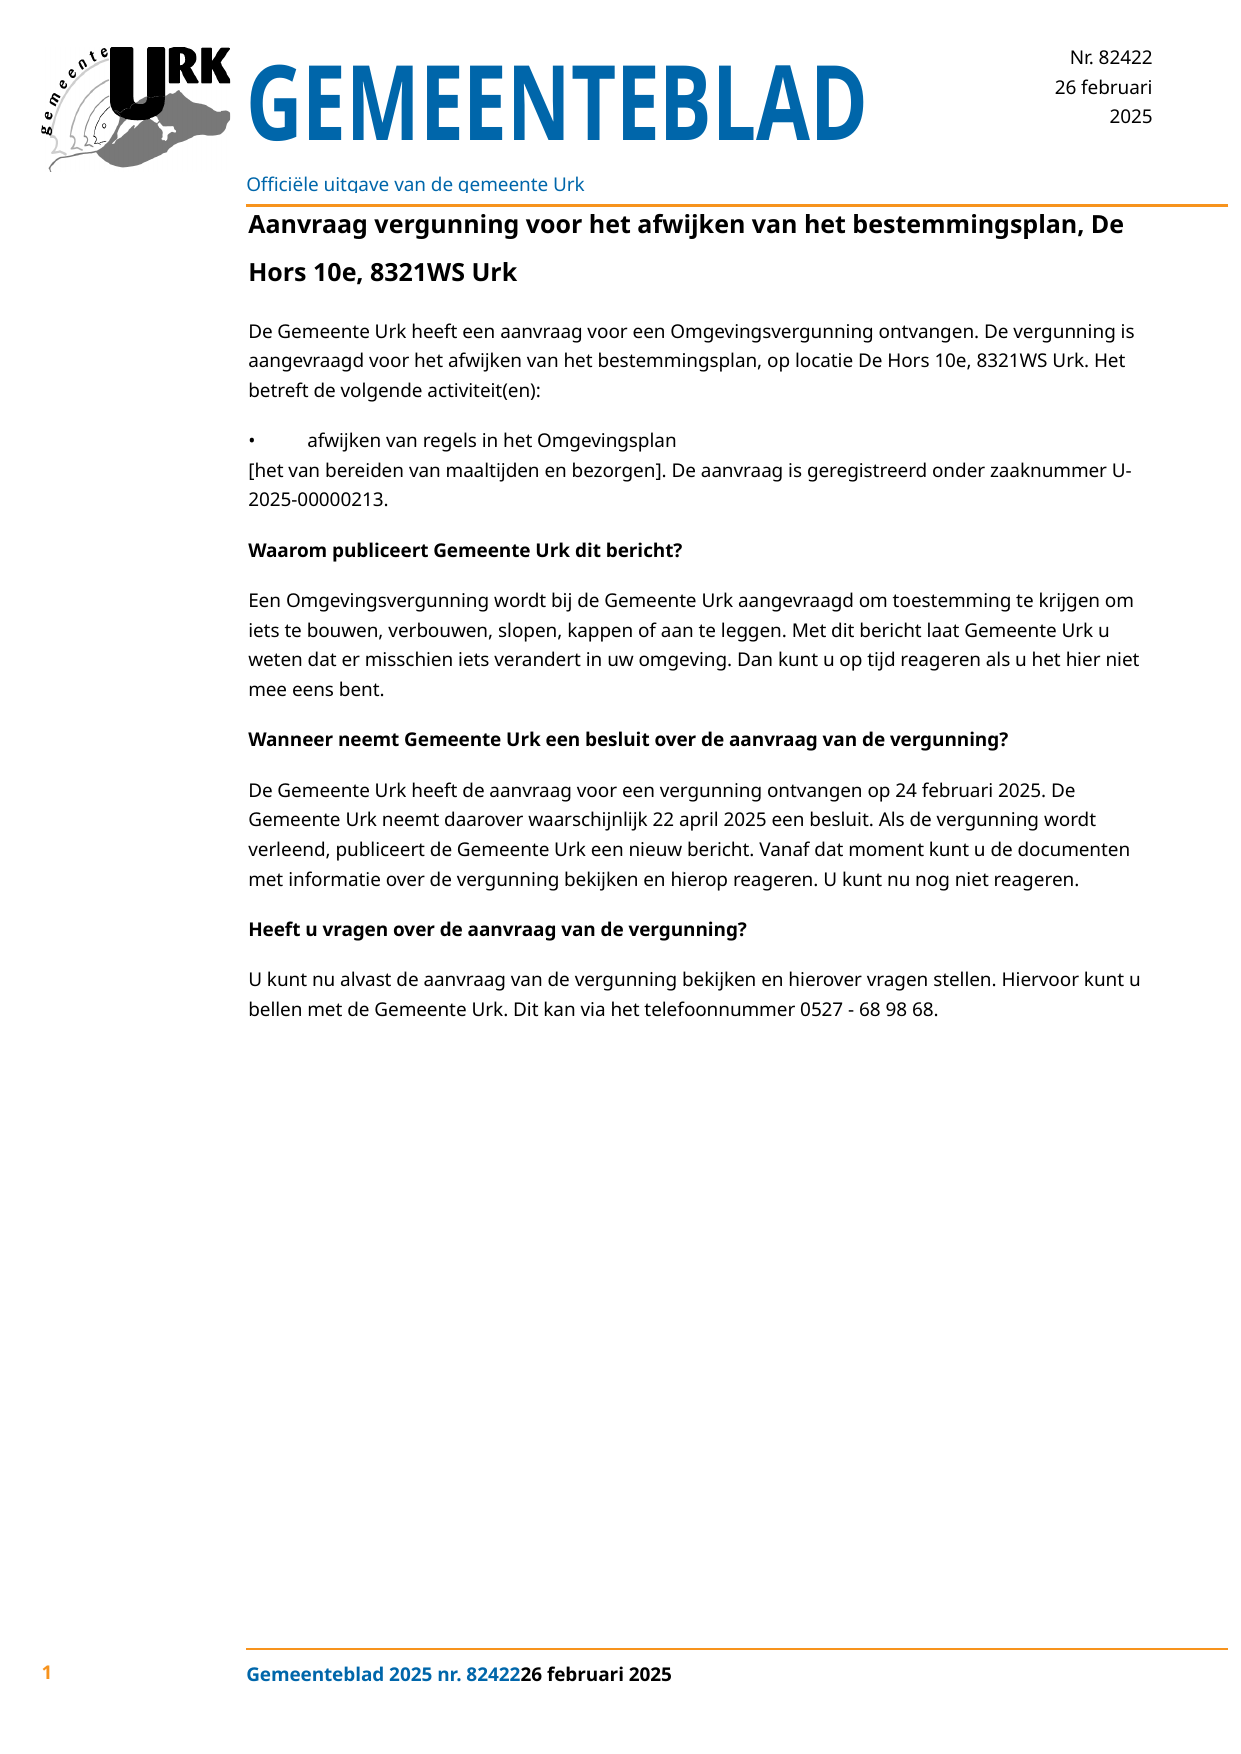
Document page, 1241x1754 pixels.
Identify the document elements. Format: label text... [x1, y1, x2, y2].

text Wanneer neemt Gemeente Urk een besluit over de aanvraag van de vergunning? [248, 727, 1152, 752]
text De Gemeente Urk heeft een aanvraag voor een Omgevingsvergunning ontvangen. De vergunning is aangevraagd voor het afwijken van het bestemmingsplan, op locatie De Hors 10e, 8321WS Urk. Het betreft de volgende activiteit(en): [248, 318, 1152, 403]
picture [41, 47, 231, 172]
text U kunt nu alvast de aanvraag van de vergunning bekijken en hierover vragen stellen. Hiervoor kunt u bellen met de Gemeente Urk. Dit kan via het telefoonnummer 0527 - 68 98 68. [248, 967, 1152, 1022]
list afwijken van regels in het Omgevingsplan [248, 427, 1152, 453]
text De Gemeente Urk heeft de aanvraag voor een vergunning ontvangen op 24 februari 2025. De Gemeente Urk neemt daarover waarschijnlijk 22 april 2025 een besluit. Als de vergunning wordt verleend, publiceert de Gemeente Urk een nieuw bericht. Vanaf dat moment kunt u de documenten met informatie over de vergunning bekijken en hierop reageren. U kunt nu nog niet reageren. [248, 777, 1152, 892]
text Heeft u vragen over de aanvraag van de vergunning? [248, 916, 1152, 942]
text [het van bereiden van maaltijden en bezorgen]. De aanvraag is geregistreerd onder zaaknummer U-2025-00000213. [248, 457, 1152, 512]
text Aanvraag vergunning voor het afwijken van het bestemmingsplan, De Hors 10e, 8321WS Urk [248, 207, 1152, 288]
text Een Omgevingsvergunning wordt bij de Gemeente Urk aangevraagd om toestemming te krijgen om iets te bouwen, verbouwen, slopen, kappen of aan te leggen. Met dit bericht laat Gemeente Urk u weten dat er misschien iets verandert in uw omgeving. Dan kunt u op tijd reageren als u het hier niet mee eens bent. [248, 587, 1152, 702]
text Waarom publiceert Gemeente Urk dit bericht? [248, 537, 1152, 563]
